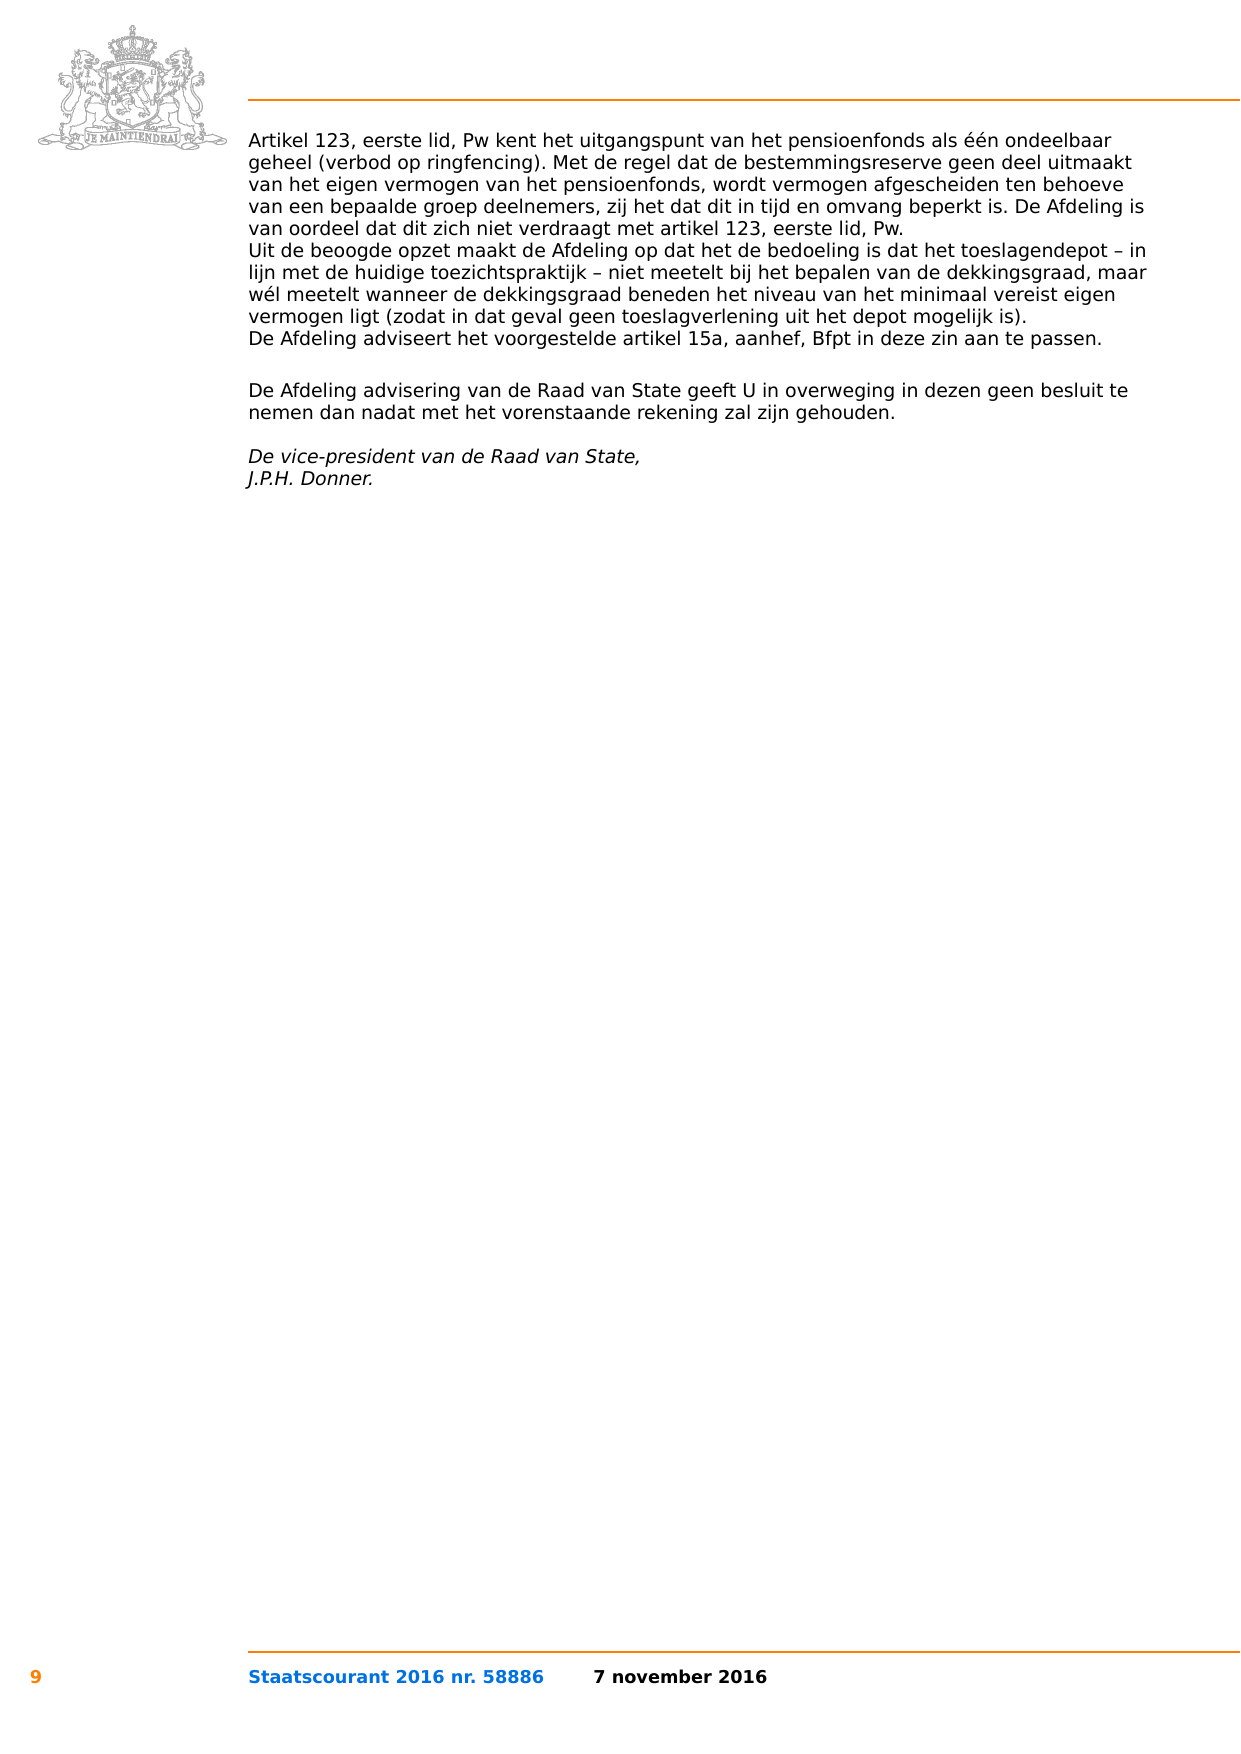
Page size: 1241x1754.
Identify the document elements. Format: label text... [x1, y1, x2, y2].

text Artikel 123, eerste lid, Pw kent het uitgangspunt van het pensioenfonds als één ondeelbaar geheel (verbod op ringfencing). Met de regel dat de bestemmingsreserve geen deel uitmaakt van het eigen vermogen van het pensioenfonds, wordt vermogen afgescheiden ten behoeve van een bepaalde groep deelnemers, zij het dat dit in tijd en omvang beperkt is. De Afdeling is van oordeel dat dit zich niet verdraagt met artikel 123, eerste lid, Pw. [248, 130, 1163, 240]
text Uit de beoogde opzet maakt de Afdeling op dat het de bedoeling is dat het toeslagendepot – in lijn met de huidige toezichtspraktijk – niet meetelt bij het bepalen van de dekkingsgraad, maar wél meetelt wanneer de dekkingsgraad beneden het niveau van het minimaal vereist eigen vermogen ligt (zodat in dat geval geen toeslagverlening uit het depot mogelijk is). [248, 240, 1163, 328]
text De Afdeling adviseert het voorgestelde artikel 15a, aanhef, Bfpt in deze zin aan te passen. [248, 328, 1163, 350]
picture [38, 25, 227, 150]
text De Afdeling advisering van de Raad van State geeft U in overweging in dezen geen besluit te nemen dan nadat met het vorenstaande rekening zal zijn gehouden. [248, 380, 1163, 424]
text De vice-president van de Raad van State, J.P.H. Donner. [248, 446, 1163, 489]
